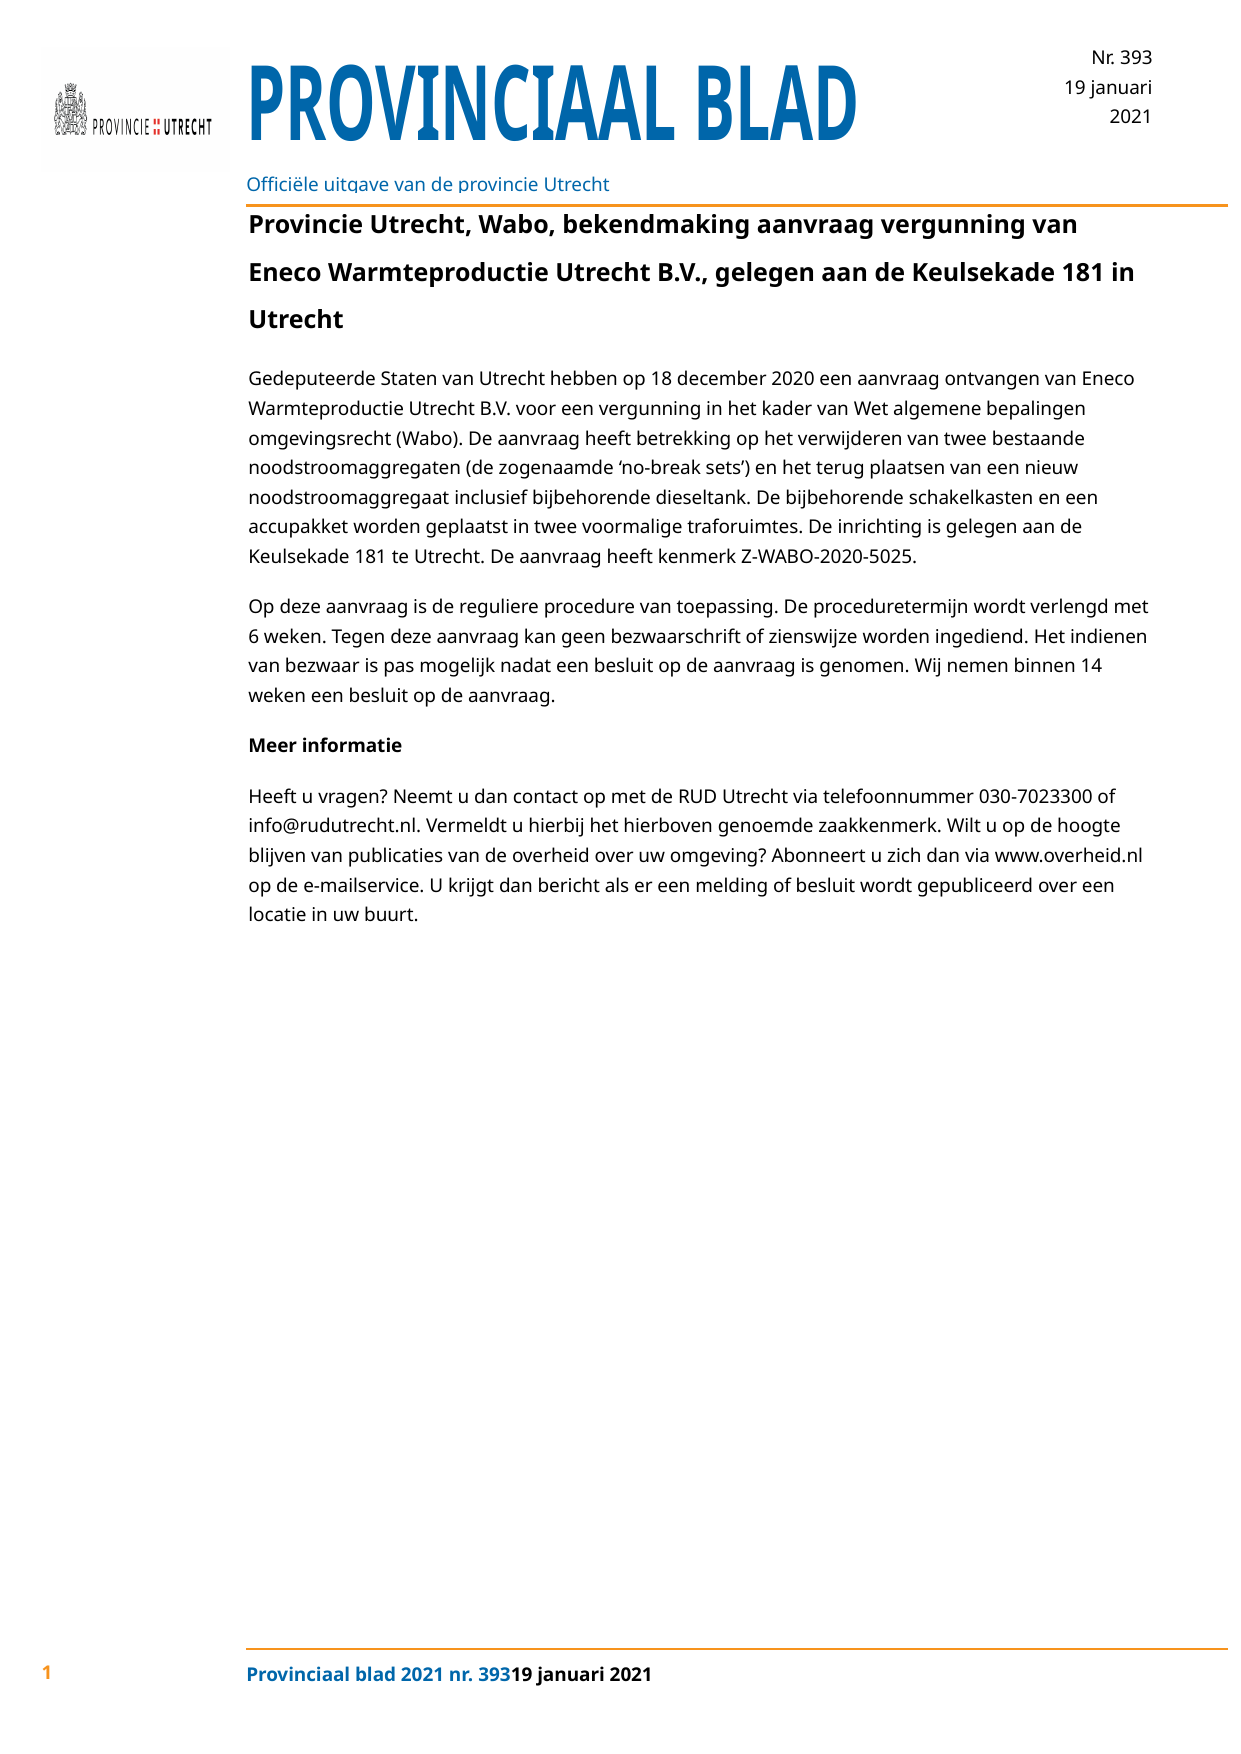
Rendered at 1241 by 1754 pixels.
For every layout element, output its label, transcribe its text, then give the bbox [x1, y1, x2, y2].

text Meer informatie [248, 733, 1152, 758]
picture [41, 47, 231, 172]
text Heeft u vragen? Neemt u dan contact op met de RUD Utrecht via telefoonnummer 030-7023300 of info@rudutrecht.nl. Vermeldt u hierbij het hierboven genoemde zaakkenmerk. Wilt u op de hoogte blijven van publicaties van de overheid over uw omgeving? Abonneert u zich dan via www.overheid.nl op de e-mailservice. U krijgt dan bericht als er een melding of besluit wordt gepubliceerd over een locatie in uw buurt. [248, 783, 1152, 927]
text Op deze aanvraag is de reguliere procedure van toepassing. De proceduretermijn wordt verlengd met 6 weken. Tegen deze aanvraag kan geen bezwaarschrift of zienswijze worden ingediend. Het indienen van bezwaar is pas mogelijk nadat een besluit op de aanvraag is genomen. Wij nemen binnen 14 weken een besluit op de aanvraag. [248, 593, 1152, 708]
text Gedeputeerde Staten van Utrecht hebben op 18 december 2020 een aanvraag ontvangen van Eneco Warmteproductie Utrecht B.V. voor een vergunning in het kader van Wet algemene bepalingen omgevingsrecht (Wabo). De aanvraag heeft betrekking op het verwijderen van twee bestaande noodstroomaggregaten (de zogenaamde ‘no-break sets’) en het terug plaatsen van een nieuw noodstroomaggregaat inclusief bijbehorende dieseltank. De bijbehorende schakelkasten en een accupakket worden geplaatst in twee voormalige traforuimtes. De inrichting is gelegen aan de Keulsekade 181 te Utrecht. De aanvraag heeft kenmerk Z-WABO-2020-5025. [248, 366, 1152, 569]
text Provincie Utrecht, Wabo, bekendmaking aanvraag vergunning van Eneco Warmteproductie Utrecht B.V., gelegen aan de Keulsekade 181 in Utrecht [248, 207, 1152, 336]
